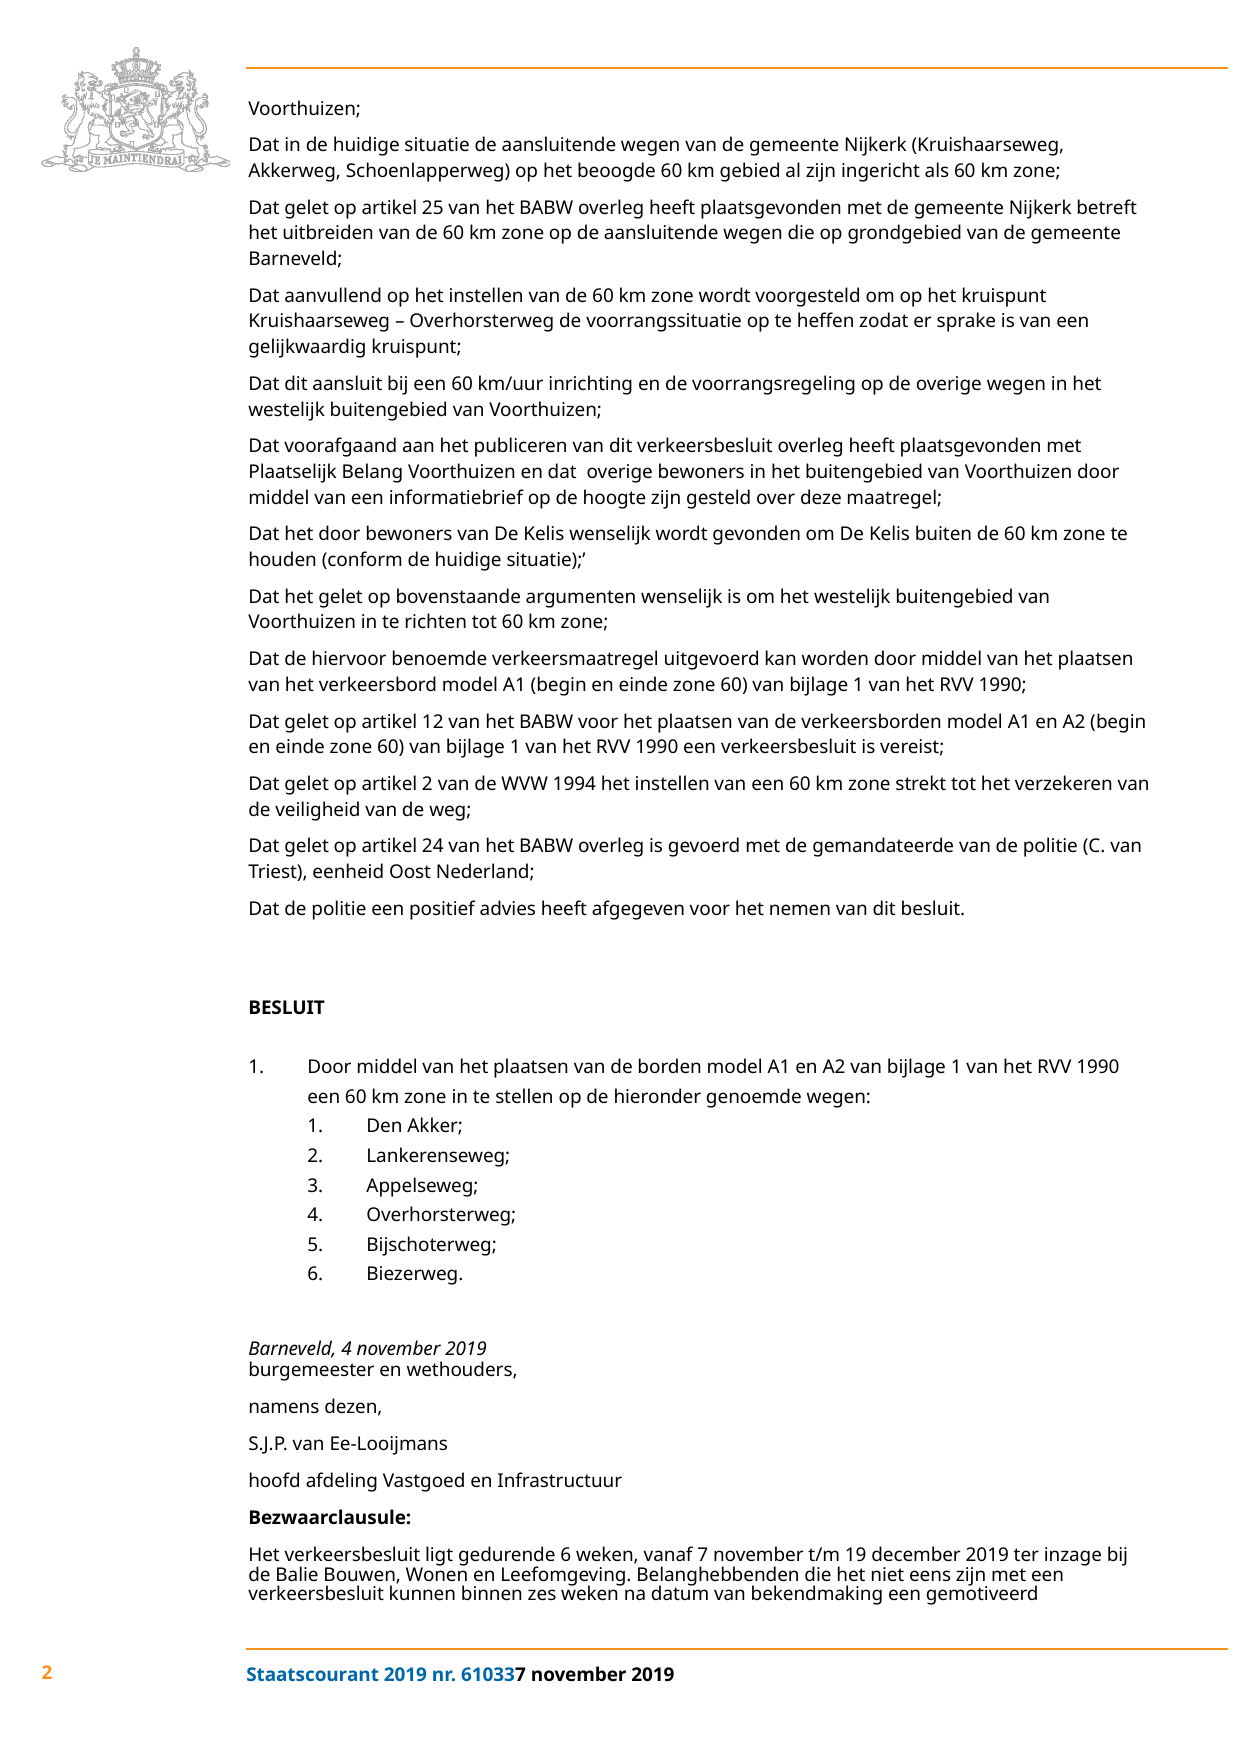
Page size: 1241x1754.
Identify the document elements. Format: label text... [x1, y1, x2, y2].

text Dat de politie een positief advies heeft afgegeven voor het nemen van dit besluit. [248, 895, 1152, 921]
list Appelseweg; [307, 1172, 1152, 1198]
text Barneveld, 4 november 2019 [248, 1336, 1152, 1361]
list Biezerweg. [307, 1261, 1152, 1286]
text Dat voorafgaand aan het publiceren van dit verkeersbesluit overleg heeft plaatsgevonden met Plaatselijk Belang Voorthuizen en dat overige bewoners in het buitengebied van Voorthuizen door middel van een informatiebrief op de hoogte zijn gesteld over deze maatregel; [248, 432, 1152, 510]
text Dat dit aansluit bij een 60 km/uur inrichting en de voorrangsregeling op de overige wegen in het westelijk buitengebied van Voorthuizen; [248, 370, 1152, 422]
text Dat het door bewoners van De Kelis wenselijk wordt gevonden om De Kelis buiten de 60 km zone te houden (conform de huidige situatie);’ [248, 521, 1152, 572]
text BESLUIT [248, 994, 1152, 1020]
list Overhorsterweg; [307, 1201, 1152, 1227]
list Door middel van het plaatsen van de borden model A1 en A2 van bijlage 1 van het RVV 1990 een 60 km zone in te stellen op de hieronder genoemde wegen: [248, 1053, 1152, 1109]
text hoofd afdeling Vastgoed en Infrastructuur [248, 1472, 1152, 1492]
list Lankerenseweg; [307, 1142, 1152, 1168]
text Dat gelet op artikel 24 van het BABW overleg is gevoerd met de gemandateerde van de politie (C. van Triest), eenheid Oost Nederland; [248, 833, 1152, 884]
text Dat gelet op artikel 12 van het BABW voor het plaatsen van de verkeersborden model A1 en A2 (begin en einde zone 60) van bijlage 1 van het RVV 1990 een verkeersbesluit is vereist; [248, 708, 1152, 759]
list Bijschoterweg; [307, 1231, 1152, 1257]
text Bezwaarclausule: [248, 1509, 1152, 1528]
text Dat aanvullend op het instellen van de 60 km zone wordt voorgesteld om op het kruispunt Kruishaarseweg – Overhorsterweg de voorrangssituatie op te heffen zodat er sprake is van een gelijkwaardig kruispunt; [248, 282, 1152, 359]
text Dat in de huidige situatie de aansluitende wegen van de gemeente Nijkerk (Kruishaarseweg, Akkerweg, Schoenlapperweg) op het beoogde 60 km gebied al zijn ingericht als 60 km zone; [248, 131, 1152, 183]
text Voorthuizen; [248, 95, 1152, 121]
text Dat de hiervoor benoemde verkeersmaatregel uitgevoerd kan worden door middel van het plaatsen van het verkeersbord model A1 (begin en einde zone 60) van bijlage 1 van het RVV 1990; [248, 645, 1152, 697]
text Dat gelet op artikel 25 van het BABW overleg heeft plaatsgevonden met de gemeente Nijkerk betreft het uitbreiden van de 60 km zone op de aansluitende wegen die op grondgebied van de gemeente Barneveld; [248, 194, 1152, 271]
text burgemeester en wethouders, [248, 1361, 1152, 1381]
text Dat gelet op artikel 2 van de WVW 1994 het instellen van een 60 km zone strekt tot het verzekeren van de veiligheid van de weg; [248, 770, 1152, 822]
list Den Akker; [307, 1113, 1152, 1138]
text namens dezen, [248, 1398, 1152, 1418]
text Dat het gelet op bovenstaande argumenten wenselijk is om het westelijk buitengebied van Voorthuizen in te richten tot 60 km zone; [248, 583, 1152, 634]
text S.J.P. van Ee-Looijmans [248, 1435, 1152, 1454]
text Het verkeersbesluit ligt gedurende 6 weken, vanaf 7 november t/m 19 december 2019 ter inzage bij de Balie Bouwen, Wonen en Leefomgeving. Belanghebbenden die het niet eens zijn met een verkeersbesluit kunnen binnen zes weken na datum van bekendmaking een gemotiveerd [248, 1546, 1152, 1604]
picture [41, 47, 231, 172]
